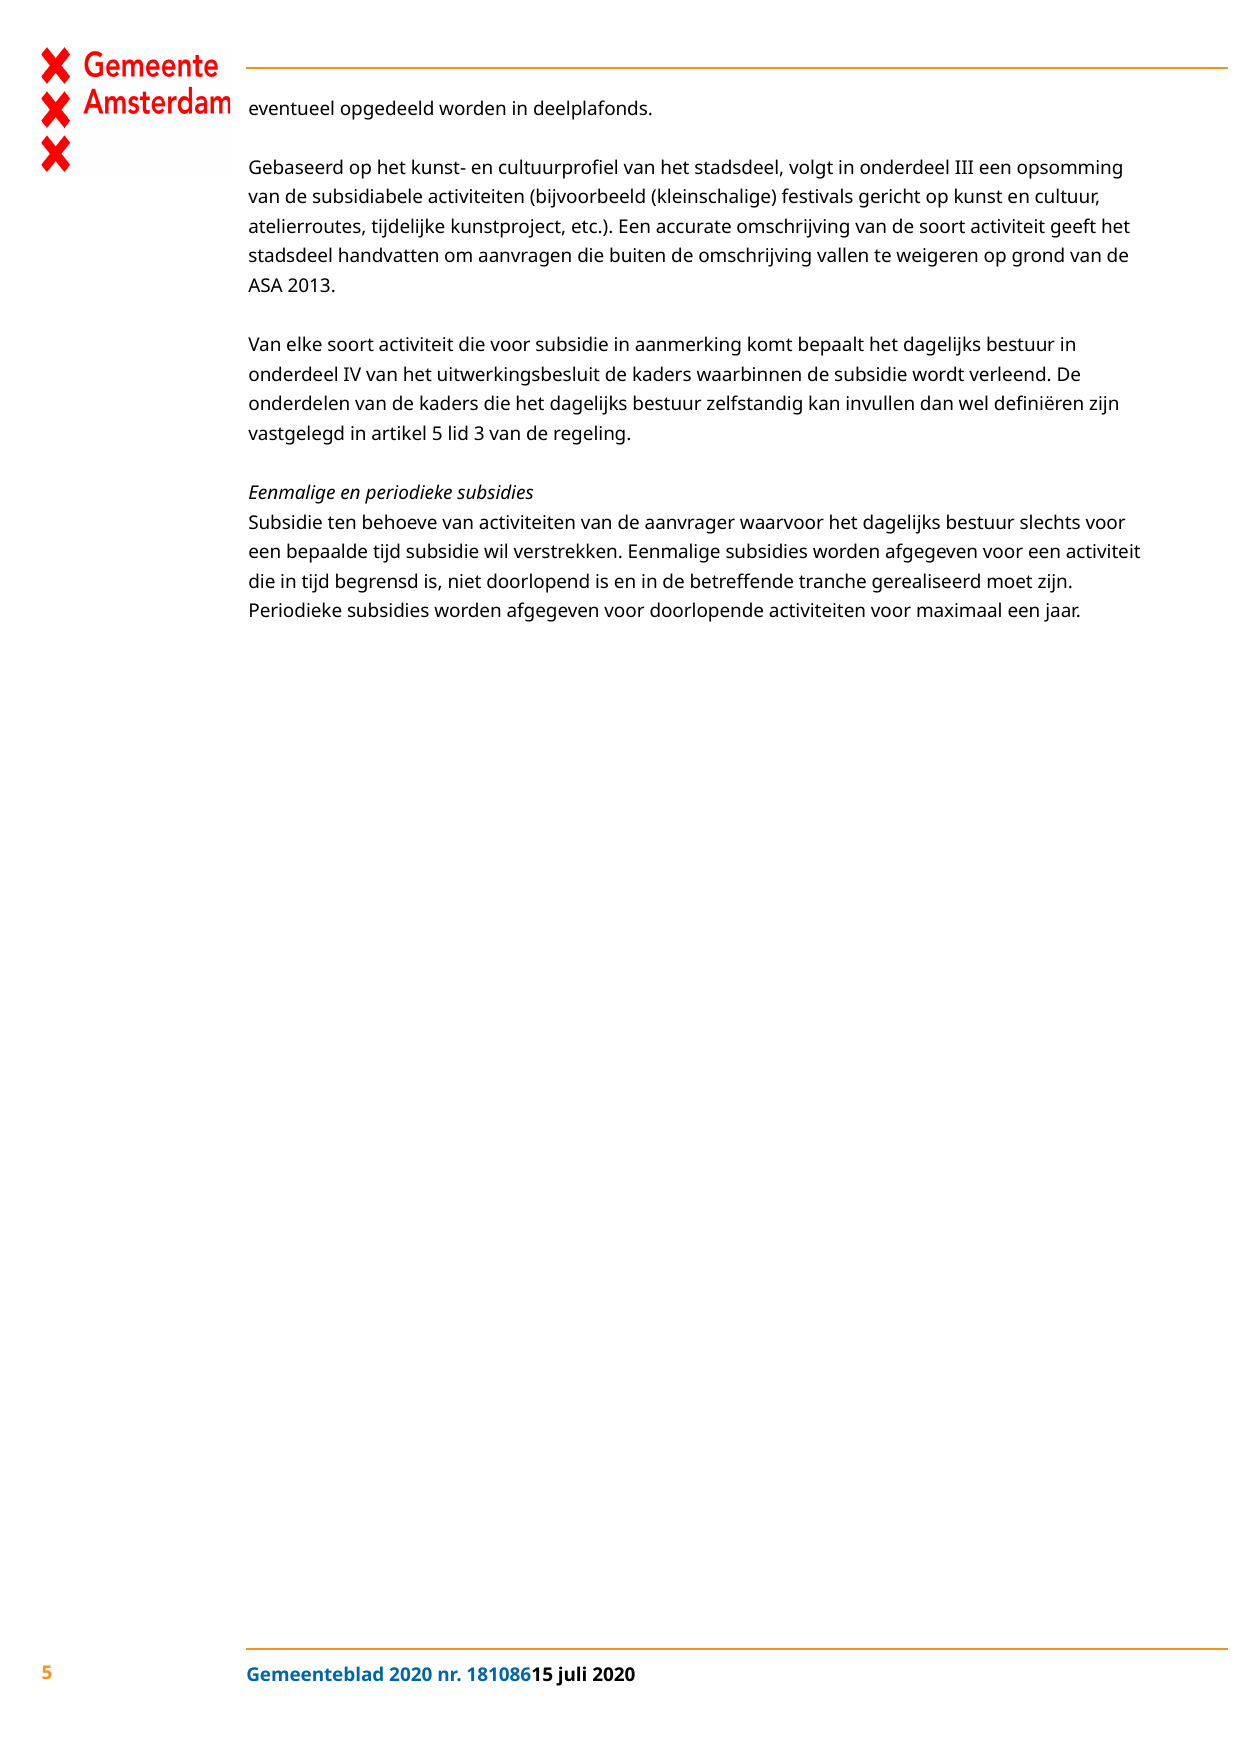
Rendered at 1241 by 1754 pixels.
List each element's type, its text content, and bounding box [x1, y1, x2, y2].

text Eenmalige en periodieke subsidies [248, 479, 1152, 505]
text Gebaseerd op het kunst- en cultuurprofiel van het stadsdeel, volgt in onderdeel III een opsomming van de subsidiabele activiteiten (bijvoorbeeld (kleinschalige) festivals gericht op kunst en cultuur, atelierroutes, tijdelijke kunstproject, etc.). Een accurate omschrijving van de soort activiteit geeft het stadsdeel handvatten om aanvragen die buiten de omschrijving vallen te weigeren op grond van de ASA 2013. [248, 154, 1152, 298]
picture [41, 47, 231, 172]
text Van elke soort activiteit die voor subsidie in aanmerking komt bepaalt het dagelijks bestuur in onderdeel IV van het uitwerkingsbesluit de kaders waarbinnen de subsidie wordt verleend. De onderdelen van de kaders die het dagelijks bestuur zelfstandig kan invullen dan wel definiëren zijn vastgelegd in artikel 5 lid 3 van de regeling. [248, 331, 1152, 446]
text eventueel opgedeeld worden in deelplafonds. [248, 95, 1152, 121]
text Subsidie ten behoeve van activiteiten van de aanvrager waarvoor het dagelijks bestuur slechts voor een bepaalde tijd subsidie wil verstrekken. Eenmalige subsidies worden afgegeven voor een activiteit die in tijd begrensd is, niet doorlopend is en in de betreffende tranche gerealiseerd moet zijn. Periodieke subsidies worden afgegeven voor doorlopende activiteiten voor maximaal een jaar. [248, 509, 1152, 623]
